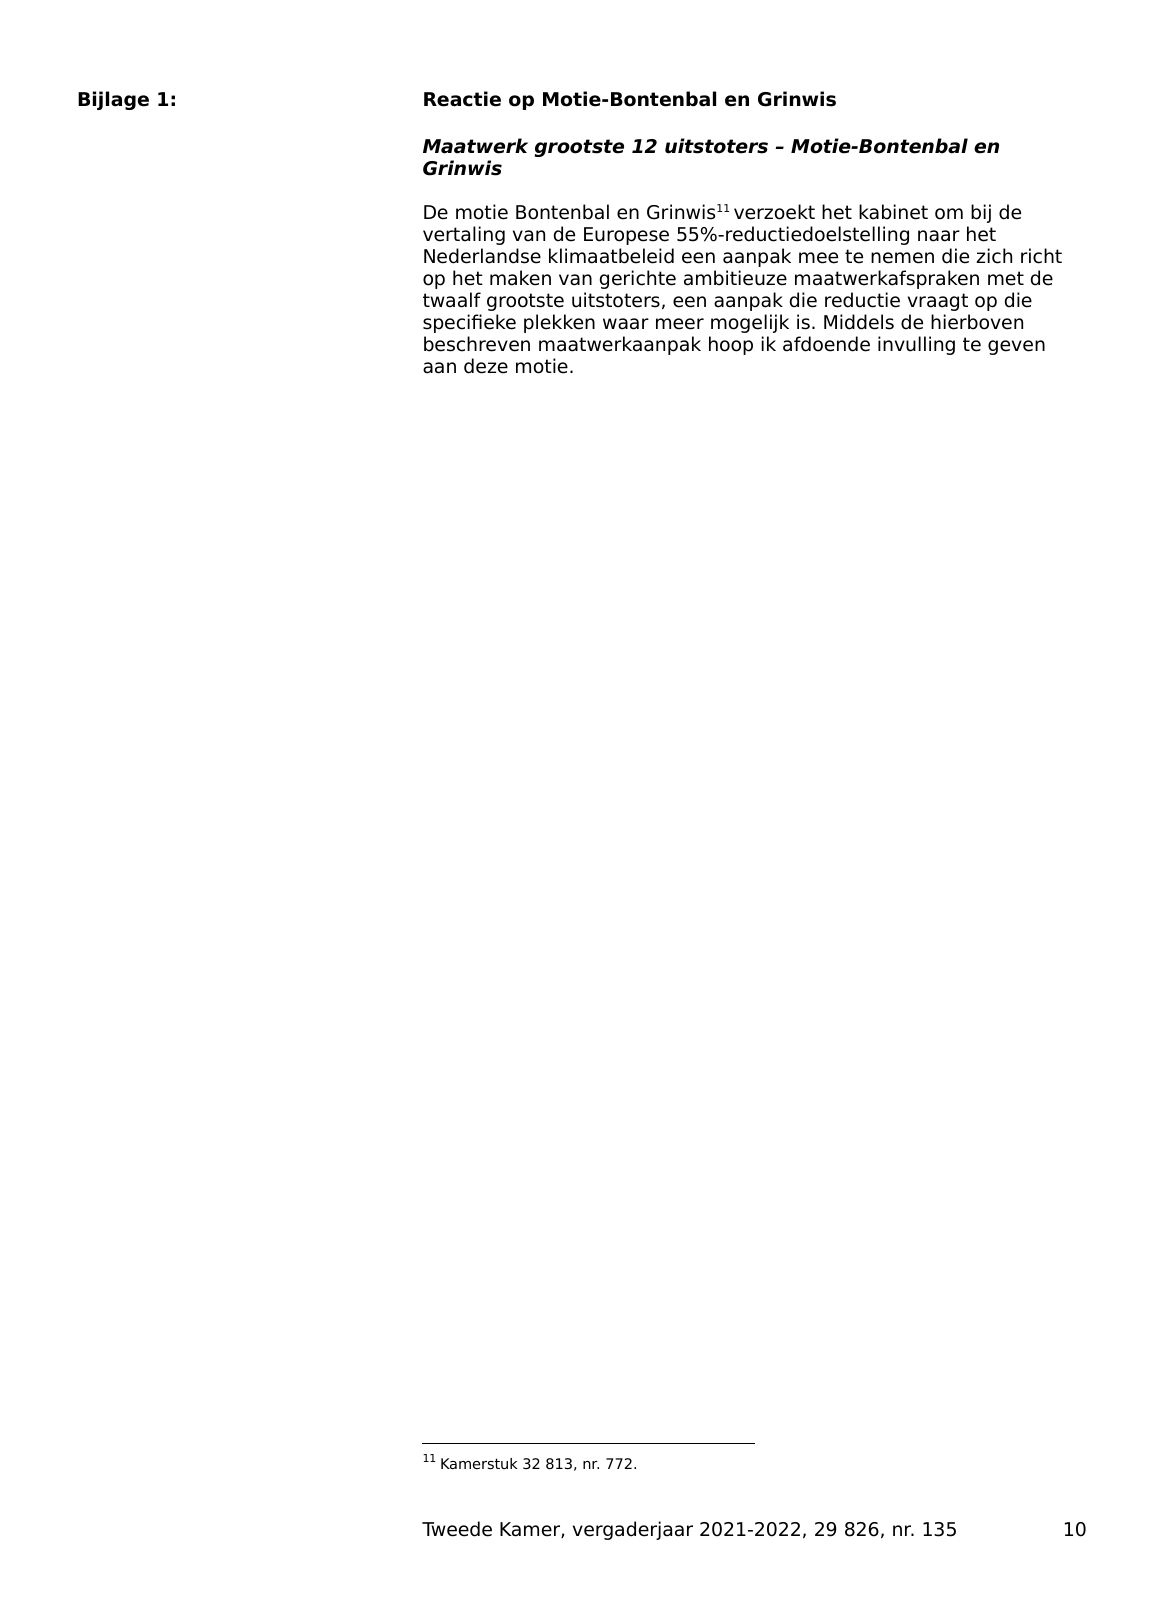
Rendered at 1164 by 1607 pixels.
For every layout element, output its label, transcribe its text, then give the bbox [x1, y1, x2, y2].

text Kamerstuk 32 813, nr. 772. [422, 1452, 1087, 1474]
text De motie Bontenbal en Grinwisverzoekt het kabinet om bij de vertaling van de Europese 55%-reductiedoelstelling naar het Nederlandse klimaatbeleid een aanpak mee te nemen die zich richt op het maken van gerichte ambitieuze maatwerkafspraken met de twaalf grootste uitstoters, een aanpak die reductie vraagt op die specifieke plekken waar meer mogelijk is. Middels de hierboven beschreven maatwerkaanpak hoop ik afdoende invulling te geven aan deze motie. [422, 202, 1087, 378]
subtitle Maatwerk grootste 12 uitstoters – Motie-Bontenbal en Grinwis [422, 136, 1087, 180]
subtitle Bijlage 1: Reactie op Motie-Bontenbal en Grinwis [77, 89, 1087, 111]
